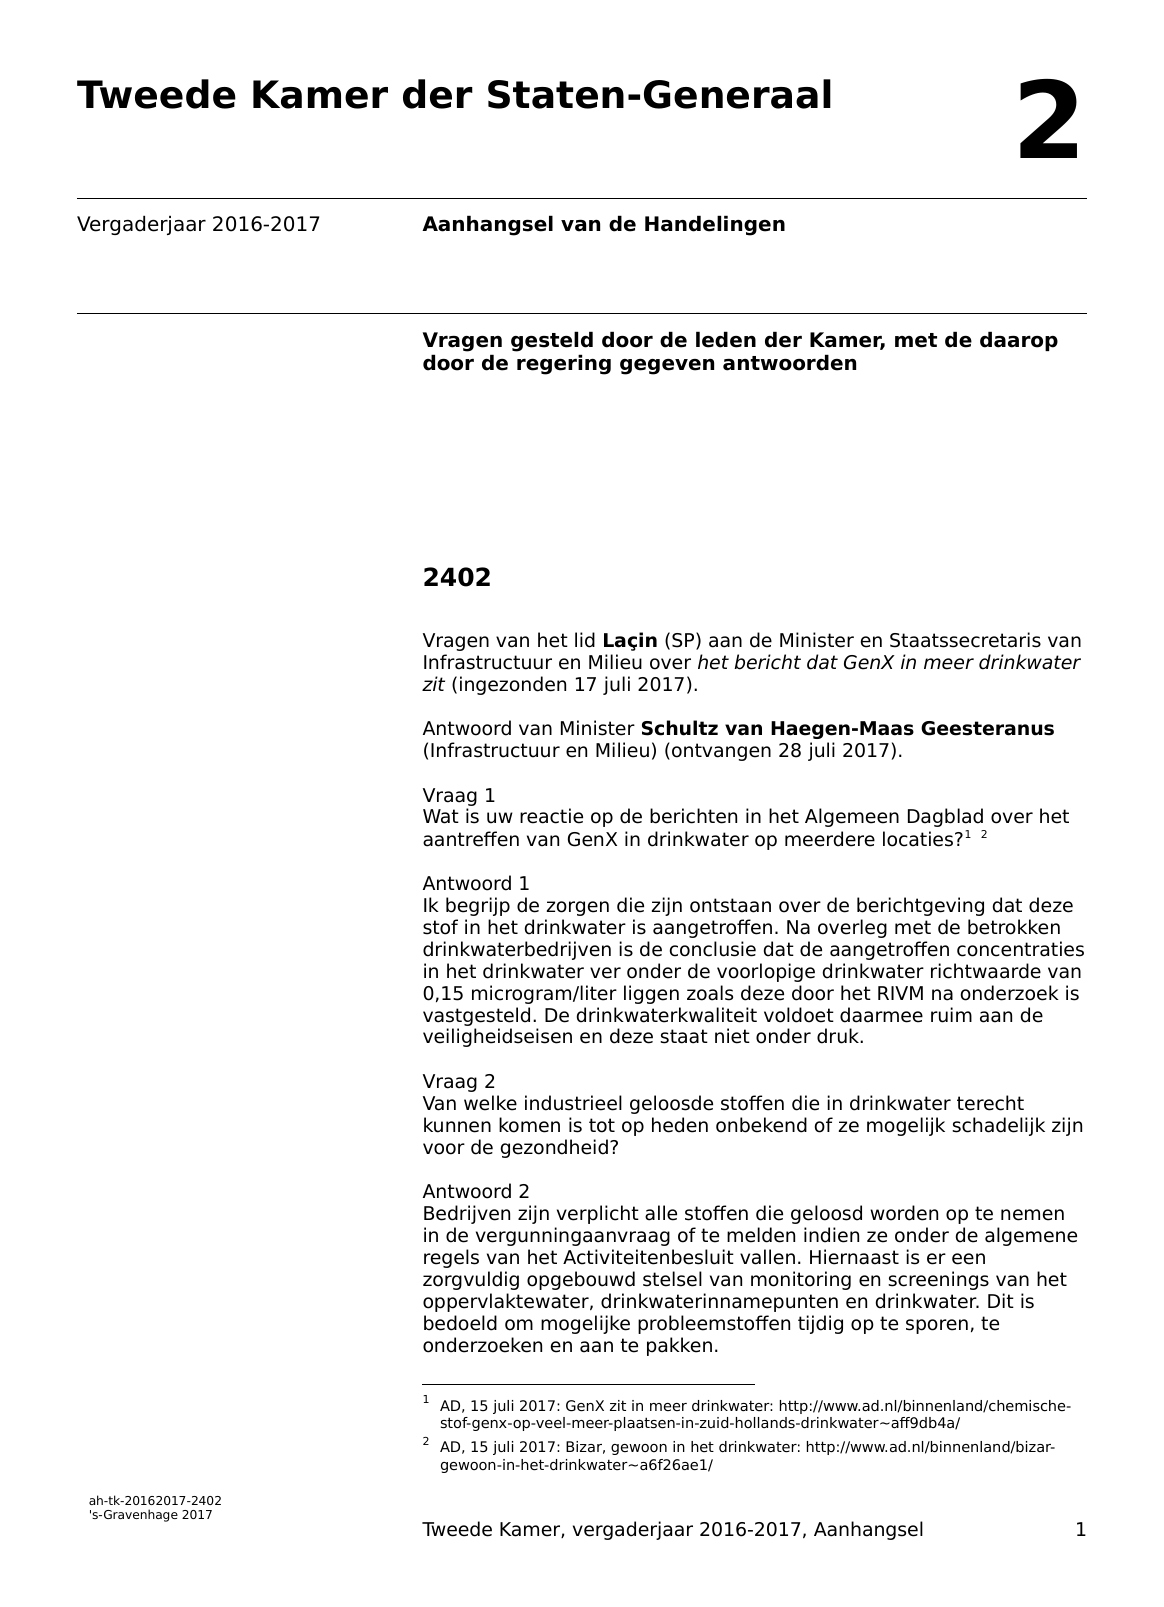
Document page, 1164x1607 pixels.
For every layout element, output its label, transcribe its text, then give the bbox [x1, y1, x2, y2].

text Ik begrijp de zorgen die zijn ontstaan over de berichtgeving dat deze stof in het drinkwater is aangetroffen. Na overleg met de betrokken drinkwaterbedrijven is de conclusie dat de aangetroffen concentraties in het drinkwater ver onder de voorlopige drinkwater richtwaarde van 0,15 microgram/liter liggen zoals deze door het RIVM na onderzoek is vastgesteld. De drinkwaterkwaliteit voldoet daarmee ruim aan de veiligheidseisen en deze staat niet onder druk. [422, 894, 1087, 1048]
table_cell [77, 314, 422, 375]
table_cell Vragen gesteld door de leden der Kamer, met de daarop door de regering gegeven antwoorden [422, 314, 1087, 375]
text Antwoord 1 [422, 873, 1087, 894]
text AD, 15 juli 2017: Bizar, gewoon in het drinkwater: http://www.ad.nl/binnenland/bizar-gewoon-in-het-drinkwater~a6f26ae1/ [422, 1435, 1087, 1474]
text Vraag 1 [422, 784, 1087, 806]
table_cell Vergaderjaar 2016-2017 [77, 199, 422, 313]
table_header 2 [886, 59, 1087, 198]
text Bedrijven zijn verplicht alle stoffen die geloosd worden op te nemen in de vergunningaanvraag of te melden indien ze onder de algemene regels van het Activiteitenbesluit vallen. Hiernaast is er een zorgvuldig opgebouwd stelsel van monitoring en screenings van het oppervlaktewater, drinkwaterinnamepunten en drinkwater. Dit is bedoeld om mogelijke probleemstoffen tijdig op te sporen, te onderzoeken en aan te pakken. [422, 1203, 1087, 1357]
text Vraag 2 [422, 1071, 1087, 1093]
table_cell Aanhangsel van de Handelingen [422, 199, 1087, 313]
text ah-tk-20162017-2402 [88, 1494, 323, 1508]
text Vragen van het lid Laçin (SP) aan de Minister en Staatssecretaris van Infrastructuur en Milieu over het bericht dat GenX in meer drinkwater zit (ingezonden 17 juli 2017). [422, 630, 1087, 696]
text Van welke industrieel geloosde stoffen die in drinkwater terecht kunnen komen is tot op heden onbekend of ze mogelijk schadelijk zijn voor de gezondheid? [422, 1093, 1087, 1158]
table_header Tweede Kamer der Staten-Generaal [77, 59, 886, 198]
text 2402 [422, 563, 1087, 592]
text Wat is uw reactie op de berichten in het Algemeen Dagblad over het aantreffen van GenX in drinkwater op meerdere locaties? [422, 806, 1087, 850]
text 's-Gravenhage 2017 [88, 1508, 323, 1522]
text AD, 15 juli 2017: GenX zit in meer drinkwater: http://www.ad.nl/binnenland/chemische-stof-genx-op-veel-meer-plaatsen-in-zuid-hollands-drinkwater~aff9db4a/ [422, 1393, 1087, 1432]
text Antwoord van Minister Schultz van Haegen-Maas Geesteranus (Infrastructuur en Milieu) (ontvangen 28 juli 2017). [422, 718, 1087, 762]
text Antwoord 2 [422, 1181, 1087, 1203]
